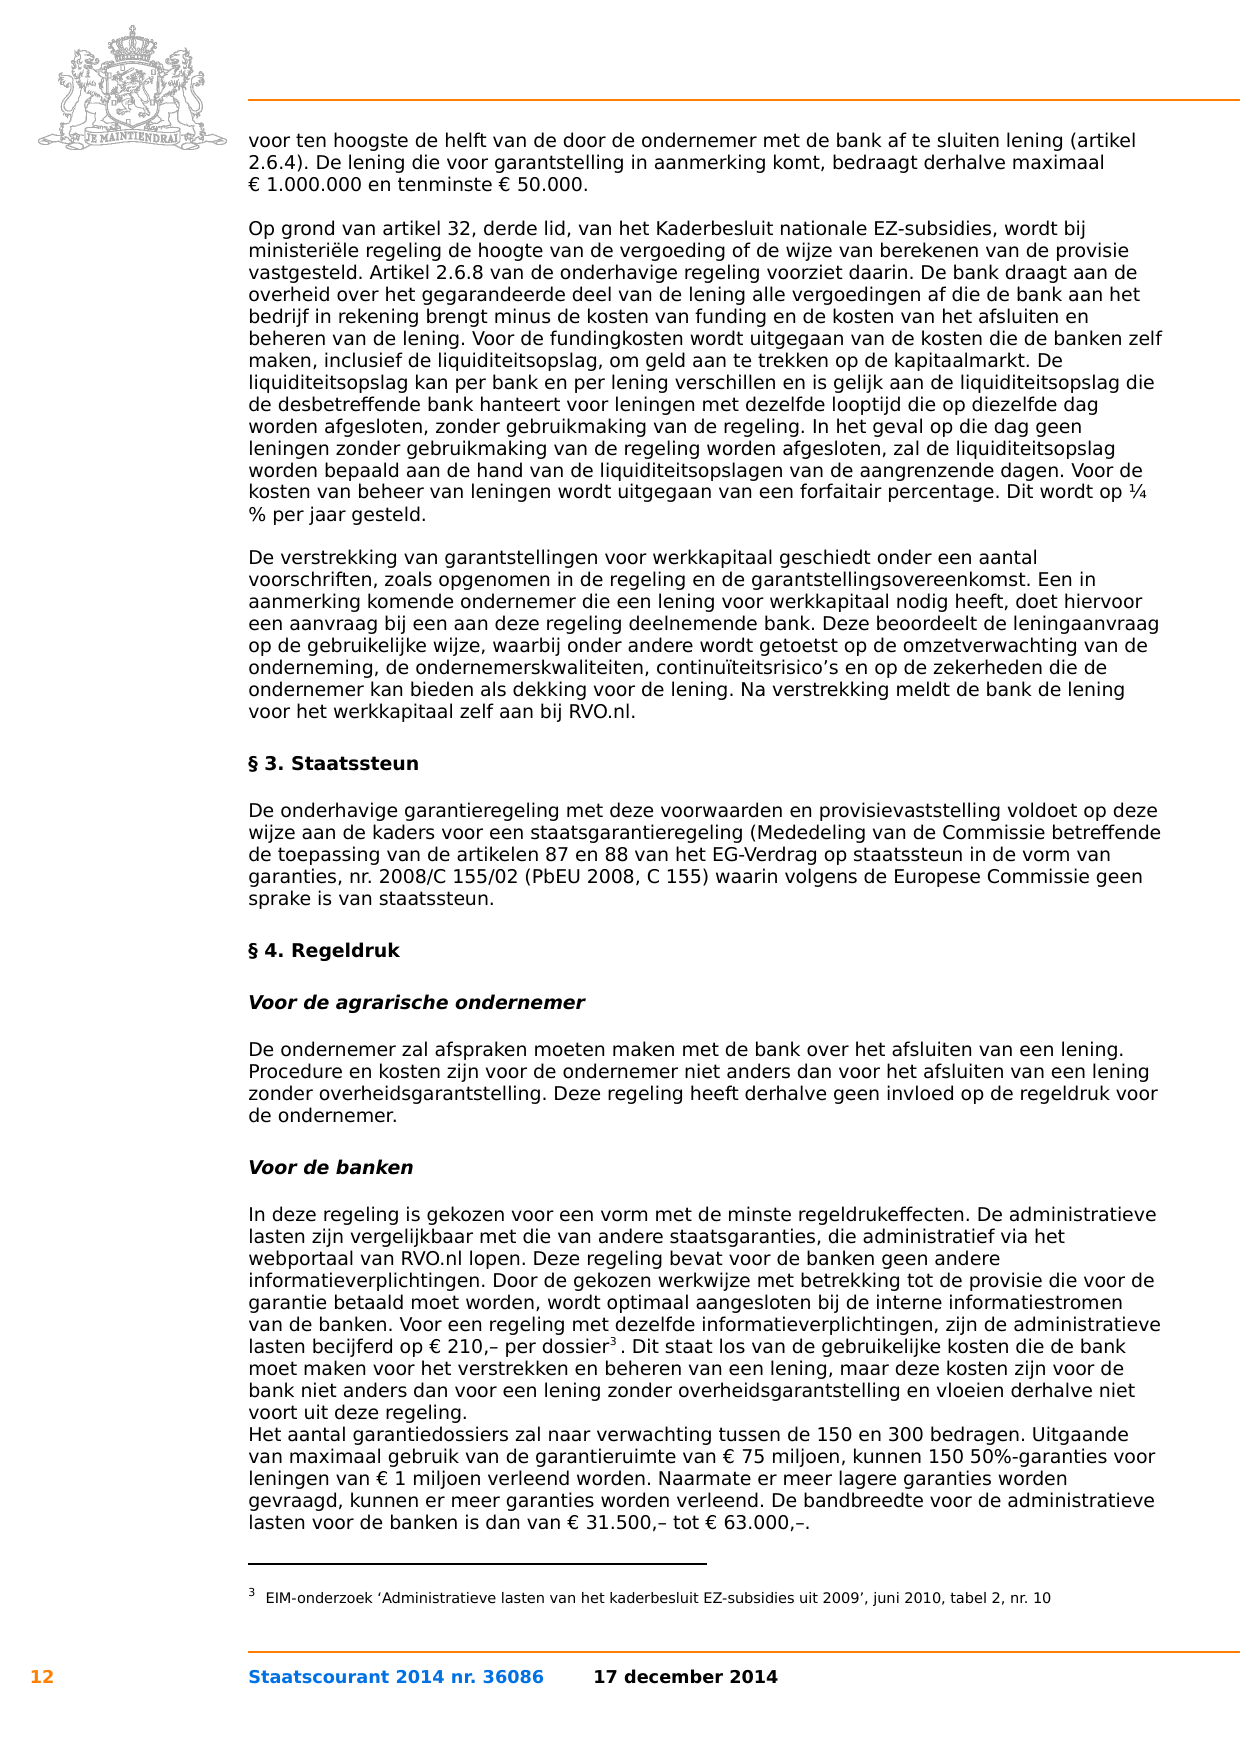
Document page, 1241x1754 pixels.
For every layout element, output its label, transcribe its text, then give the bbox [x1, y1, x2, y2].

subtitle Voor de banken [248, 1157, 1163, 1179]
text De verstrekking van garantstellingen voor werkkapitaal geschiedt onder een aantal voorschriften, zoals opgenomen in de regeling en de garantstellingsovereenkomst. Een in aanmerking komende ondernemer die een lening voor werkkapitaal nodig heeft, doet hiervoor een aanvraag bij een aan deze regeling deelnemende bank. Deze beoordeelt de leningaanvraag op de gebruikelijke wijze, waarbij onder andere wordt getoetst op de omzetverwachting van de onderneming, de ondernemerskwaliteiten, continuïteitsrisico’s en op de zekerheden die de ondernemer kan bieden als dekking voor de lening. Na verstrekking meldt de bank de lening voor het werkkapitaal zelf aan bij RVO.nl. [248, 547, 1163, 723]
text Op grond van artikel 32, derde lid, van het Kaderbesluit nationale EZ-subsidies, wordt bij ministeriële regeling de hoogte van de vergoeding of de wijze van berekenen van de provisie vastgesteld. Artikel 2.6.8 van de onderhavige regeling voorziet daarin. De bank draagt aan de overheid over het gegarandeerde deel van de lening alle vergoedingen af die de bank aan het bedrijf in rekening brengt minus de kosten van funding en de kosten van het afsluiten en beheren van de lening. Voor de fundingkosten wordt uitgegaan van de kosten die de banken zelf maken, inclusief de liquiditeitsopslag, om geld aan te trekken op de kapitaalmarkt. De liquiditeitsopslag kan per bank en per lening verschillen en is gelijk aan de liquiditeitsopslag die de desbetreffende bank hanteert voor leningen met dezelfde looptijd die op diezelfde dag worden afgesloten, zonder gebruikmaking van de regeling. In het geval op die dag geen leningen zonder gebruikmaking van de regeling worden afgesloten, zal de liquiditeitsopslag worden bepaald aan de hand van de liquiditeitsopslagen van de aangrenzende dagen. Voor de kosten van beheer van leningen wordt uitgegaan van een forfaitair percentage. Dit wordt op ¼% per jaar gesteld. [248, 218, 1163, 525]
text Het aantal garantiedossiers zal naar verwachting tussen de 150 en 300 bedragen. Uitgaande van maximaal gebruik van de garantieruimte van € 75 miljoen, kunnen 150 50%-garanties voor leningen van € 1 miljoen verleend worden. Naarmate er meer lagere garanties worden gevraagd, kunnen er meer garanties worden verleend. De bandbreedte voor de administratieve lasten voor de banken is dan van € 31.500,– tot € 63.000,–. [248, 1424, 1163, 1533]
subtitle § 3. Staatssteun [248, 753, 1163, 775]
subtitle Voor de agrarische ondernemer [248, 992, 1163, 1014]
text EIM-onderzoek ‘Administratieve lasten van het kaderbesluit EZ-subsidies uit 2009’, juni 2010, tabel 2, nr. 10 [248, 1586, 1163, 1608]
text De ondernemer zal afspraken moeten maken met de bank over het afsluiten van een lening. Procedure en kosten zijn voor de ondernemer niet anders dan voor het afsluiten van een lening zonder overheidsgarantstelling. Deze regeling heeft derhalve geen invloed op de regeldruk voor de ondernemer. [248, 1039, 1163, 1127]
text voor ten hoogste de helft van de door de ondernemer met de bank af te sluiten lening (artikel 2.6.4). De lening die voor garantstelling in aanmerking komt, bedraagt derhalve maximaal € 1.000.000 en tenminste € 50.000. [248, 130, 1163, 196]
text In deze regeling is gekozen voor een vorm met de minste regeldrukeffecten. De administratieve lasten zijn vergelijkbaar met die van andere staatsgaranties, die administratief via het webportaal van RVO.nl lopen. Deze regeling bevat voor de banken geen andere informatieverplichtingen. Door de gekozen werkwijze met betrekking tot de provisie die voor de garantie betaald moet worden, wordt optimaal aangesloten bij de interne informatiestromen van de banken. Voor een regeling met dezelfde informatieverplichtingen, zijn de administratieve lasten becijferd op € 210,– per dossier. Dit staat los van de gebruikelijke kosten die de bank moet maken voor het verstrekken en beheren van een lening, maar deze kosten zijn voor de bank niet anders dan voor een lening zonder overheidsgarantstelling en vloeien derhalve niet voort uit deze regeling. [248, 1204, 1163, 1424]
subtitle § 4. Regeldruk [248, 940, 1163, 962]
picture [38, 25, 227, 150]
text De onderhavige garantieregeling met deze voorwaarden en provisievaststelling voldoet op deze wijze aan de kaders voor een staatsgarantieregeling (Mededeling van de Commissie betreffende de toepassing van de artikelen 87 en 88 van het EG-Verdrag op staatssteun in de vorm van garanties, nr. 2008/C 155/02 (PbEU 2008, C 155) waarin volgens de Europese Commissie geen sprake is van staatssteun. [248, 800, 1163, 910]
